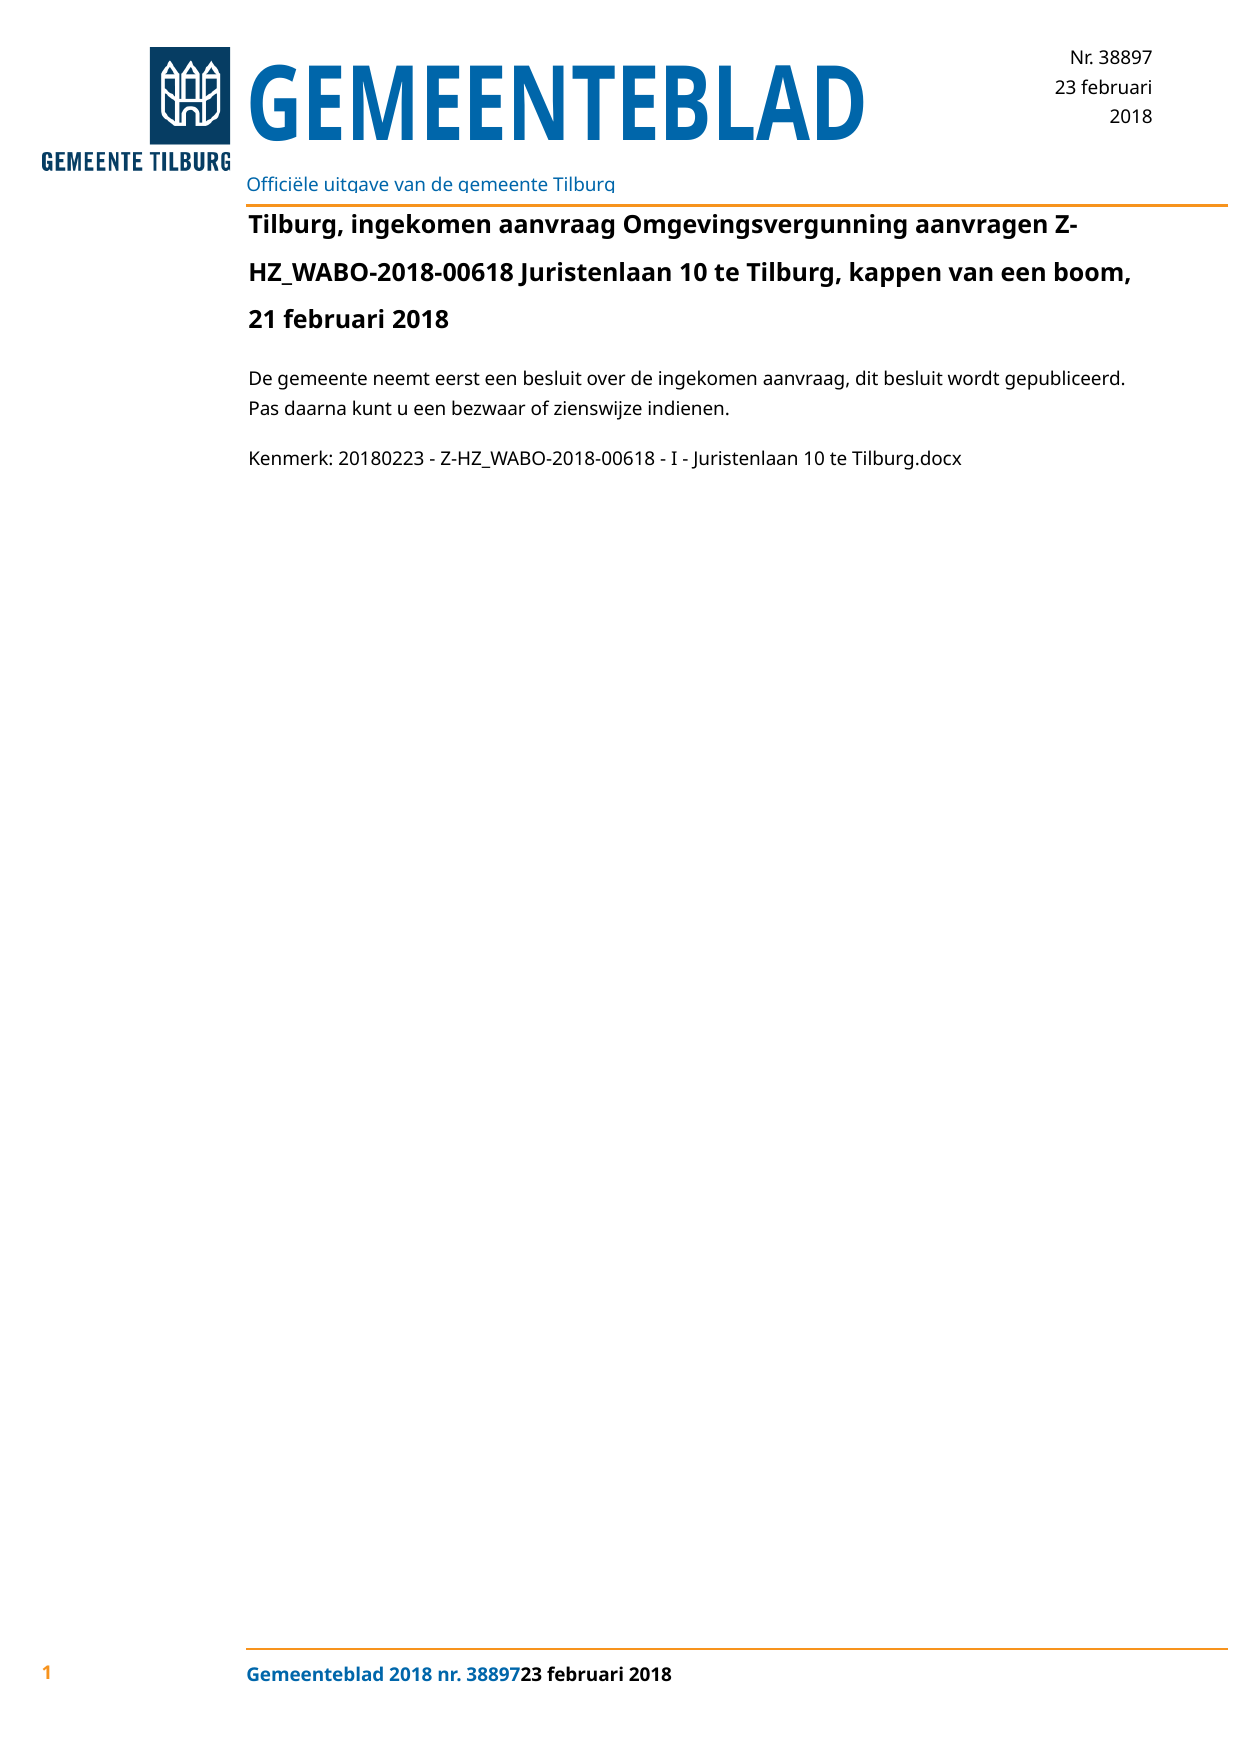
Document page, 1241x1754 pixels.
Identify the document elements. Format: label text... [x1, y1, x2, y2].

text Tilburg, ingekomen aanvraag Omgevingsvergunning aanvragen Z-HZ_WABO-2018-00618 Juristenlaan 10 te Tilburg, kappen van een boom, 21 februari 2018 [248, 207, 1152, 336]
text Kenmerk: 20180223 - Z-HZ_WABO-2018-00618 - I - Juristenlaan 10 te Tilburg.docx [248, 446, 1152, 471]
picture [41, 47, 231, 172]
text De gemeente neemt eerst een besluit over de ingekomen aanvraag, dit besluit wordt gepubliceerd. Pas daarna kunt u een bezwaar of zienswijze indienen. [248, 366, 1152, 421]
